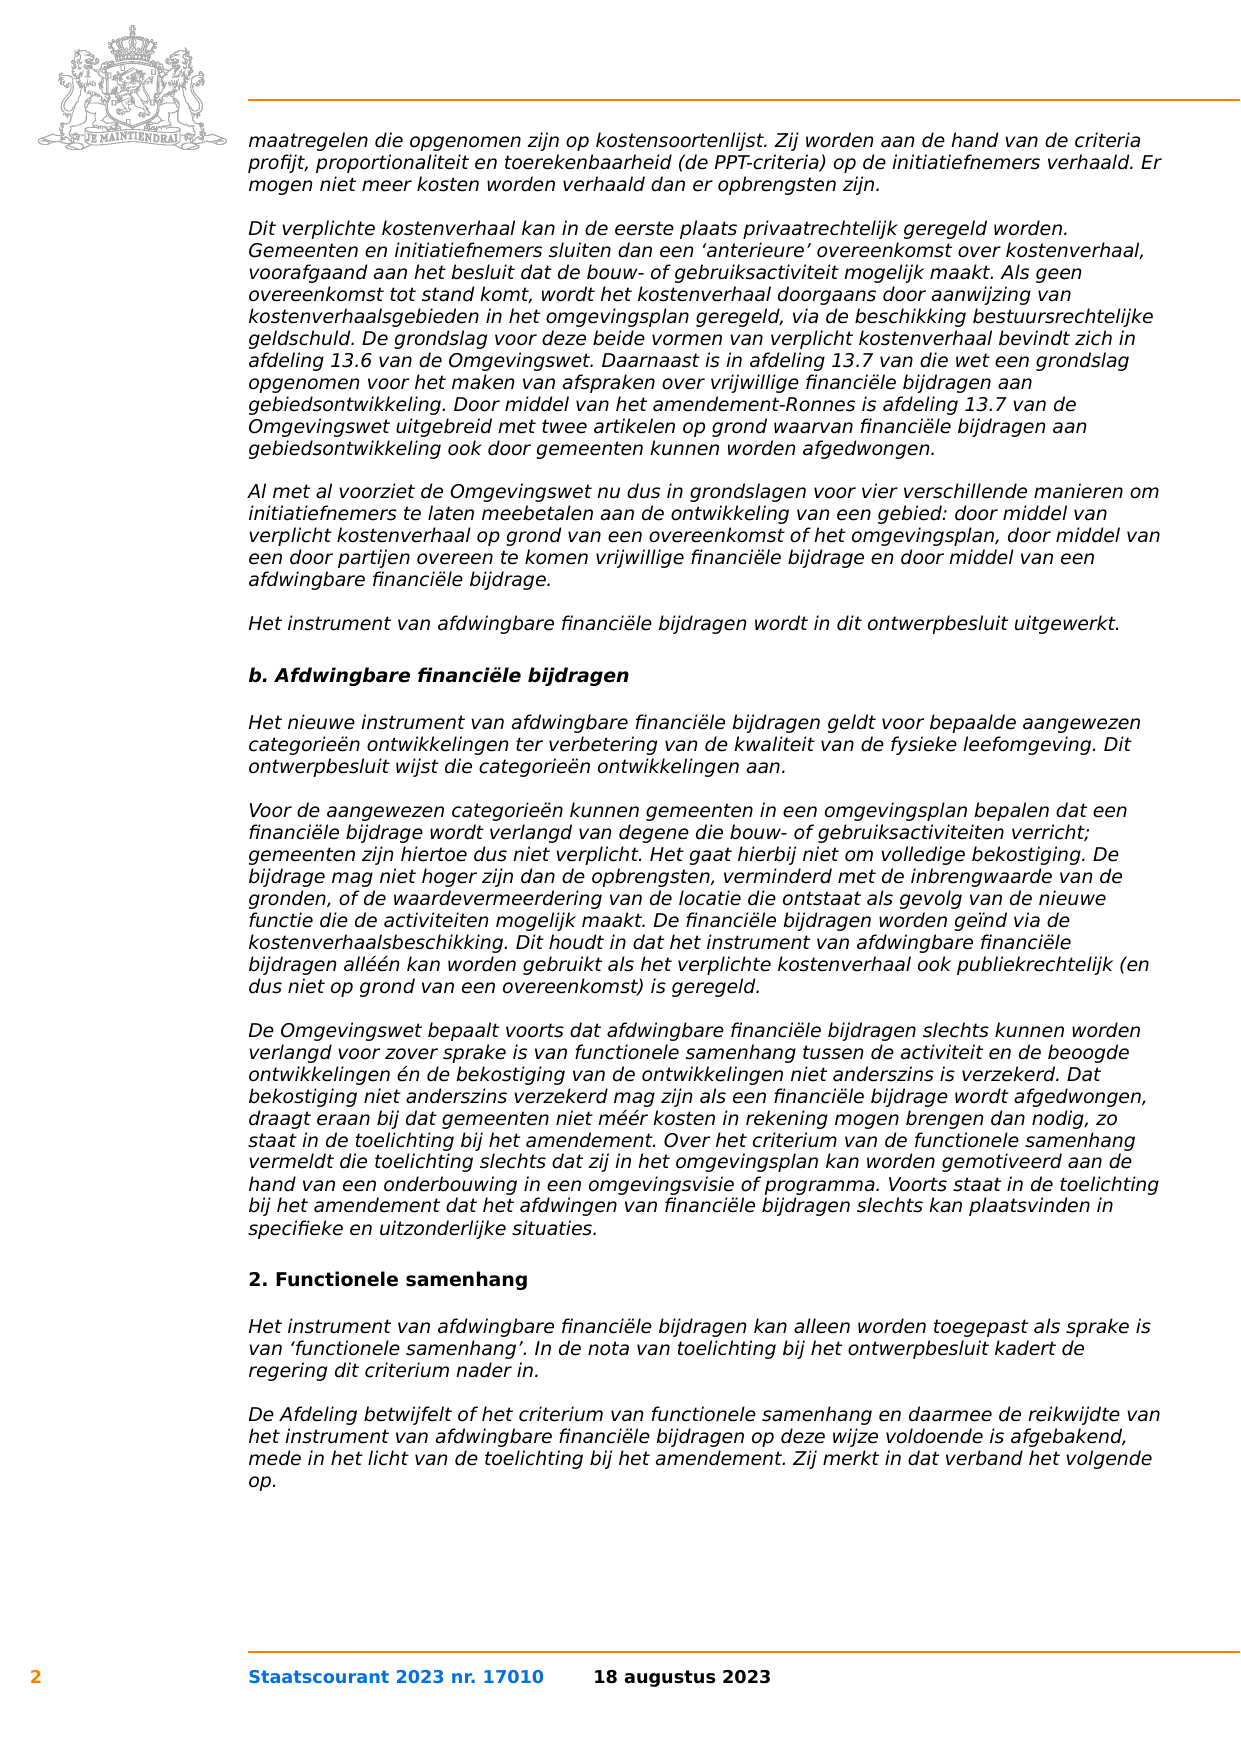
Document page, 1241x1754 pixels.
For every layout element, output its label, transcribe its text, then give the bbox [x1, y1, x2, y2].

subtitle b. Afdwingbare financiële bijdragen [248, 665, 1163, 687]
text De Afdeling betwijfelt of het criterium van functionele samenhang en daarmee de reikwijdte van het instrument van afdwingbare financiële bijdragen op deze wijze voldoende is afgebakend, mede in het licht van de toelichting bij het amendement. Zij merkt in dat verband het volgende op. [248, 1404, 1163, 1492]
picture [38, 25, 227, 150]
text Het instrument van afdwingbare financiële bijdragen kan alleen worden toegepast als sprake is van ‘functionele samenhang’. In de nota van toelichting bij het ontwerpbesluit kadert de regering dit criterium nader in. [248, 1316, 1163, 1382]
text maatregelen die opgenomen zijn op kostensoortenlijst. Zij worden aan de hand van de criteria profijt, proportionaliteit en toerekenbaarheid (de PPT-criteria) op de initiatiefnemers verhaald. Er mogen niet meer kosten worden verhaald dan er opbrengsten zijn. [248, 130, 1163, 196]
text Voor de aangewezen categorieën kunnen gemeenten in een omgevingsplan bepalen dat een financiële bijdrage wordt verlangd van degene die bouw- of gebruiksactiviteiten verricht; gemeenten zijn hiertoe dus niet verplicht. Het gaat hierbij niet om volledige bekostiging. De bijdrage mag niet hoger zijn dan de opbrengsten, verminderd met de inbrengwaarde van de gronden, of de waardevermeerdering van de locatie die ontstaat als gevolg van de nieuwe functie die de activiteiten mogelijk maakt. De financiële bijdragen worden geïnd via de kostenverhaalsbeschikking. Dit houdt in dat het instrument van afdwingbare financiële bijdragen alléén kan worden gebruikt als het verplichte kostenverhaal ook publiekrechtelijk (en dus niet op grond van een overeenkomst) is geregeld. [248, 800, 1163, 998]
text De Omgevingswet bepaalt voorts dat afdwingbare financiële bijdragen slechts kunnen worden verlangd voor zover sprake is van functionele samenhang tussen de activiteit en de beoogde ontwikkelingen én de bekostiging van de ontwikkelingen niet anderszins is verzekerd. Dat bekostiging niet anderszins verzekerd mag zijn als een financiële bijdrage wordt afgedwongen, draagt eraan bij dat gemeenten niet méér kosten in rekening mogen brengen dan nodig, zo staat in de toelichting bij het amendement. Over het criterium van de functionele samenhang vermeldt die toelichting slechts dat zij in het omgevingsplan kan worden gemotiveerd aan de hand van een onderbouwing in een omgevingsvisie of programma. Voorts staat in de toelichting bij het amendement dat het afdwingen van financiële bijdragen slechts kan plaatsvinden in specifieke en uitzonderlijke situaties. [248, 1019, 1163, 1239]
text Het instrument van afdwingbare financiële bijdragen wordt in dit ontwerpbesluit uitgewerkt. [248, 613, 1163, 635]
text Al met al voorziet de Omgevingswet nu dus in grondslagen voor vier verschillende manieren om initiatiefnemers te laten meebetalen aan de ontwikkeling van een gebied: door middel van verplicht kostenverhaal op grond van een overeenkomst of het omgevingsplan, door middel van een door partijen overeen te komen vrijwillige financiële bijdrage en door middel van een afdwingbare financiële bijdrage. [248, 481, 1163, 591]
subtitle 2. Functionele samenhang [248, 1269, 1163, 1291]
text Dit verplichte kostenverhaal kan in de eerste plaats privaatrechtelijk geregeld worden. Gemeenten en initiatiefnemers sluiten dan een ‘anterieure’ overeenkomst over kostenverhaal, voorafgaand aan het besluit dat de bouw- of gebruiksactiviteit mogelijk maakt. Als geen overeenkomst tot stand komt, wordt het kostenverhaal doorgaans door aanwijzing van kostenverhaalsgebieden in het omgevingsplan geregeld, via de beschikking bestuursrechtelijke geldschuld. De grondslag voor deze beide vormen van verplicht kostenverhaal bevindt zich in afdeling 13.6 van de Omgevingswet. Daarnaast is in afdeling 13.7 van die wet een grondslag opgenomen voor het maken van afspraken over vrijwillige financiële bijdragen aan gebiedsontwikkeling. Door middel van het amendement-Ronnes is afdeling 13.7 van de Omgevingswet uitgebreid met twee artikelen op grond waarvan financiële bijdragen aan gebiedsontwikkeling ook door gemeenten kunnen worden afgedwongen. [248, 218, 1163, 459]
text Het nieuwe instrument van afdwingbare financiële bijdragen geldt voor bepaalde aangewezen categorieën ontwikkelingen ter verbetering van de kwaliteit van de fysieke leefomgeving. Dit ontwerpbesluit wijst die categorieën ontwikkelingen aan. [248, 712, 1163, 778]
